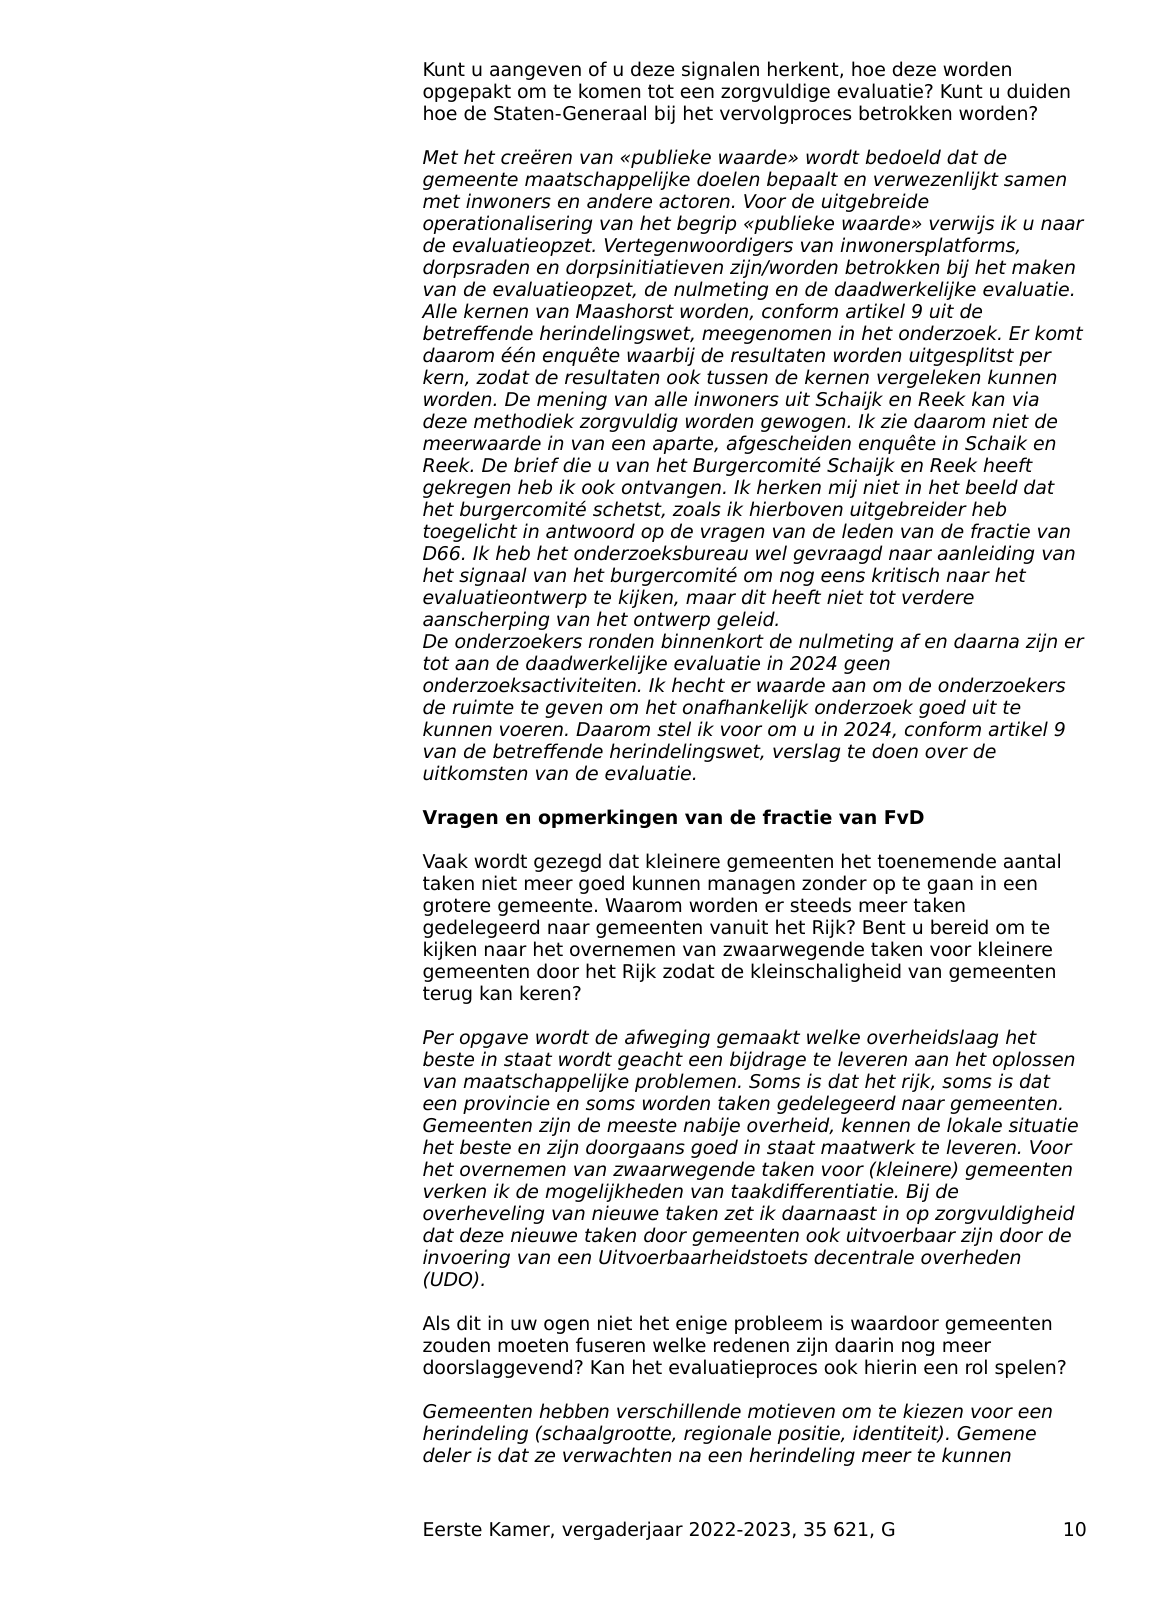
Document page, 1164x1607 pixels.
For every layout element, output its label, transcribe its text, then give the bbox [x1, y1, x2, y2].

text Met het creëren van «publieke waarde» wordt bedoeld dat de gemeente maatschappelijke doelen bepaalt en verwezenlijkt samen met inwoners en andere actoren. Voor de uitgebreide operationalisering van het begrip «publieke waarde» verwijs ik u naar de evaluatieopzet. Vertegenwoordigers van inwonersplatforms, dorpsraden en dorpsinitiatieven zijn/worden betrokken bij het maken van de evaluatieopzet, de nulmeting en de daadwerkelijke evaluatie. Alle kernen van Maashorst worden, conform artikel 9 uit de betreffende herindelingswet, meegenomen in het onderzoek. Er komt daarom één enquête waarbij de resultaten worden uitgesplitst per kern, zodat de resultaten ook tussen de kernen vergeleken kunnen worden. De mening van alle inwoners uit Schaijk en Reek kan via deze methodiek zorgvuldig worden gewogen. Ik zie daarom niet de meerwaarde in van een aparte, afgescheiden enquête in Schaik en Reek. De brief die u van het Burgercomité Schaijk en Reek heeft gekregen heb ik ook ontvangen. Ik herken mij niet in het beeld dat het burgercomité schetst, zoals ik hierboven uitgebreider heb toegelicht in antwoord op de vragen van de leden van de fractie van D66. Ik heb het onderzoeksbureau wel gevraagd naar aanleiding van het signaal van het burgercomité om nog eens kritisch naar het evaluatieontwerp te kijken, maar dit heeft niet tot verdere aanscherping van het ontwerp geleid. [422, 147, 1087, 631]
text Vaak wordt gezegd dat kleinere gemeenten het toenemende aantal taken niet meer goed kunnen managen zonder op te gaan in een grotere gemeente. Waarom worden er steeds meer taken gedelegeerd naar gemeenten vanuit het Rijk? Bent u bereid om te kijken naar het overnemen van zwaarwegende taken voor kleinere gemeenten door het Rijk zodat de kleinschaligheid van gemeenten terug kan keren? [422, 851, 1087, 1005]
text De onderzoekers ronden binnenkort de nulmeting af en daarna zijn er tot aan de daadwerkelijke evaluatie in 2024 geen onderzoeksactiviteiten. Ik hecht er waarde aan om de onderzoekers de ruimte te geven om het onafhankelijk onderzoek goed uit te kunnen voeren. Daarom stel ik voor om u in 2024, conform artikel 9 van de betreffende herindelingswet, verslag te doen over de uitkomsten van de evaluatie. [422, 631, 1087, 784]
text Per opgave wordt de afweging gemaakt welke overheidslaag het beste in staat wordt geacht een bijdrage te leveren aan het oplossen van maatschappelijke problemen. Soms is dat het rijk, soms is dat een provincie en soms worden taken gedelegeerd naar gemeenten. Gemeenten zijn de meeste nabije overheid, kennen de lokale situatie het beste en zijn doorgaans goed in staat maatwerk te leveren. Voor het overnemen van zwaarwegende taken voor (kleinere) gemeenten verken ik de mogelijkheden van taakdifferentiatie. Bij de overheveling van nieuwe taken zet ik daarnaast in op zorgvuldigheid dat deze nieuwe taken door gemeenten ook uitvoerbaar zijn door de invoering van een Uitvoerbaarheidstoets decentrale overheden (UDO). [422, 1027, 1087, 1291]
text Gemeenten hebben verschillende motieven om te kiezen voor een herindeling (schaalgrootte, regionale positie, identiteit). Gemene deler is dat ze verwachten na een herindeling meer te kunnen [422, 1401, 1087, 1467]
subtitle Vragen en opmerkingen van de fractie van FvD [422, 807, 1087, 829]
text Als dit in uw ogen niet het enige probleem is waardoor gemeenten zouden moeten fuseren welke redenen zijn daarin nog meer doorslaggevend? Kan het evaluatieproces ook hierin een rol spelen? [422, 1313, 1087, 1379]
text Kunt u aangeven of u deze signalen herkent, hoe deze worden opgepakt om te komen tot een zorgvuldige evaluatie? Kunt u duiden hoe de Staten-Generaal bij het vervolgproces betrokken worden? [422, 59, 1087, 125]
